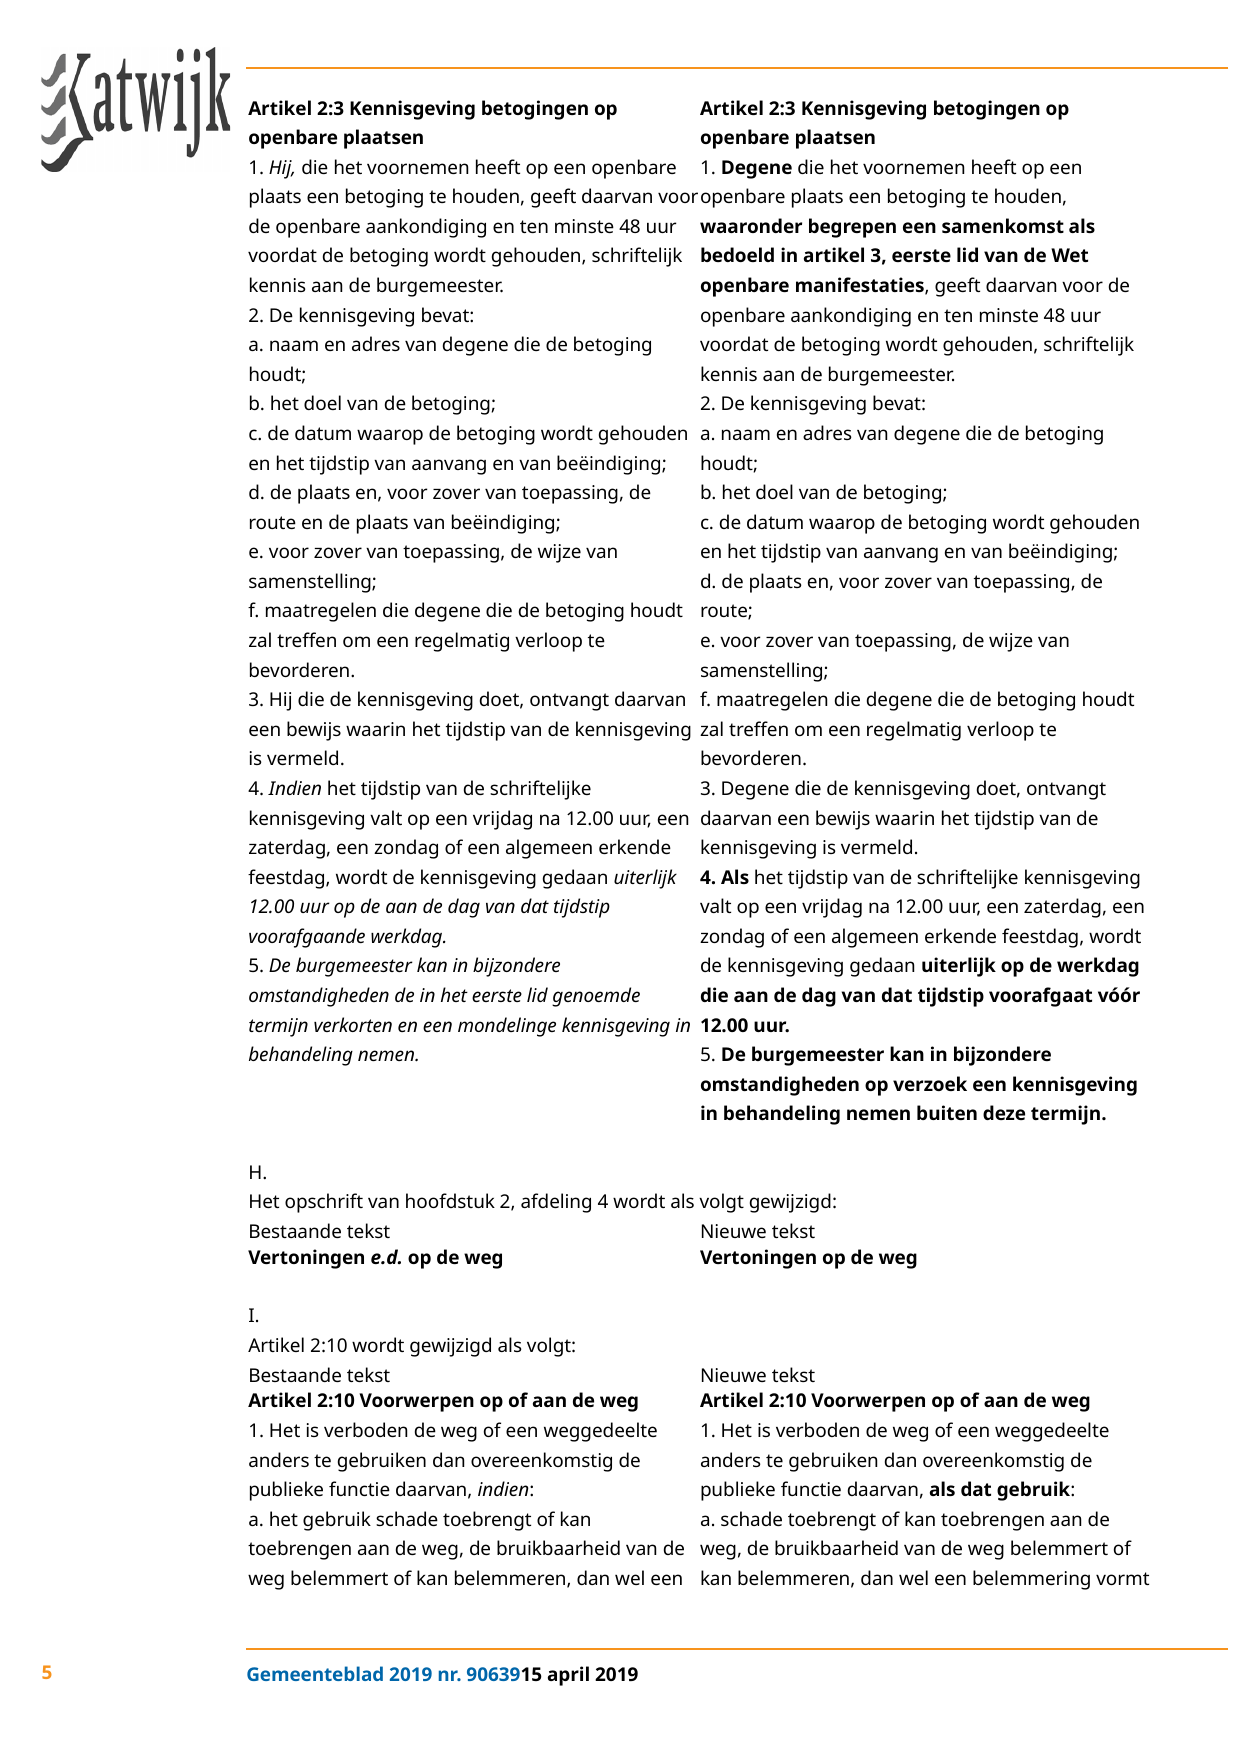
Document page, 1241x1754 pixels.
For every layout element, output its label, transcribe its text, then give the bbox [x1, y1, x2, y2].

table_cell Artikel 2:10 Voorwerpen op of aan de weg 1. Het is verboden de weg of een weggedeelte anders te gebruiken dan overeenkomstig de publieke functie daarvan, als dat gebruik: a. schade toebrengt of kan toebrengen aan de weg, de bruikbaarheid van de weg belemmert of kan belemmeren, dan wel een belemmering vormt [700, 1388, 1152, 1591]
text I. [248, 1303, 1152, 1328]
text Artikel 2:10 wordt gewijzigd als volgt: [248, 1332, 1152, 1358]
table_header Nieuwe tekst [700, 1219, 1152, 1244]
table_cell Vertoningen e.d. op de weg [248, 1244, 700, 1270]
table_cell Artikel 2:3 Kennisgeving betogingen op openbare plaatsen 1. Degene die het voornemen heeft op een openbare plaats een betoging te houden, waaronder begrepen een samenkomst als bedoeld in artikel 3, eerste lid van de Wet openbare manifestaties, geeft daarvan voor de openbare aankondiging en ten minste 48 uur voordat de betoging wordt gehouden, schriftelijk kennis aan de burgemeester. 2. De kennisgeving bevat: a. naam en adres van degene die de betoging houdt; b. het doel van de betoging; c. de datum waarop de betoging wordt gehouden en het tijdstip van aanvang en van beëindiging; d. de plaats en, voor zover van toepassing, de route; e. voor zover van toepassing, de wijze van samenstelling; f. maatregelen die degene die de betoging houdt zal treffen om een regelmatig verloop te bevorderen. 3. Degene die de kennisgeving doet, ontvangt daarvan een bewijs waarin het tijdstip van de kennisgeving is vermeld. 4. Als het tijdstip van de schriftelijke kennisgeving valt op een vrijdag na 12.00 uur, een zaterdag, een zondag of een algemeen erkende feestdag, wordt de kennisgeving gedaan uiterlijk op de werkdag die aan de dag van dat tijdstip voorafgaat vóór 12.00 uur. 5. De burgemeester kan in bijzondere omstandigheden op verzoek een kennisgeving in behandeling nemen buiten deze termijn. [700, 95, 1152, 1126]
table_header Nieuwe tekst [700, 1362, 1152, 1388]
table_header Bestaande tekst [248, 1219, 700, 1244]
text Het opschrift van hoofdstuk 2, afdeling 4 wordt als volgt gewijzigd: [248, 1189, 1152, 1214]
table_cell Artikel 2:3 Kennisgeving betogingen op openbare plaatsen 1. Hij, die het voornemen heeft op een openbare plaats een betoging te houden, geeft daarvan voor de openbare aankondiging en ten minste 48 uur voordat de betoging wordt gehouden, schriftelijk kennis aan de burgemeester. 2. De kennisgeving bevat: a. naam en adres van degene die de betoging houdt; b. het doel van de betoging; c. de datum waarop de betoging wordt gehouden en het tijdstip van aanvang en van beëindiging; d. de plaats en, voor zover van toepassing, de route en de plaats van beëindiging; e. voor zover van toepassing, de wijze van samenstelling; f. maatregelen die degene die de betoging houdt zal treffen om een regelmatig verloop te bevorderen. 3. Hij die de kennisgeving doet, ontvangt daarvan een bewijs waarin het tijdstip van de kennisgeving is vermeld. 4. Indien het tijdstip van de schriftelijke kennisgeving valt op een vrijdag na 12.00 uur, een zaterdag, een zondag of een algemeen erkende feestdag, wordt de kennisgeving gedaan uiterlijk 12.00 uur op de aan de dag van dat tijdstip voorafgaande werkdag. 5. De burgemeester kan in bijzondere omstandigheden de in het eerste lid genoemde termijn verkorten en een mondelinge kennisgeving in behandeling nemen. [248, 95, 700, 1126]
text H. [248, 1159, 1152, 1185]
table_cell Artikel 2:10 Voorwerpen op of aan de weg 1. Het is verboden de weg of een weggedeelte anders te gebruiken dan overeenkomstig de publieke functie daarvan, indien: a. het gebruik schade toebrengt of kan toebrengen aan de weg, de bruikbaarheid van de weg belemmert of kan belemmeren, dan wel een [248, 1388, 700, 1591]
table_header Bestaande tekst [248, 1362, 700, 1388]
table_cell Vertoningen op de weg [700, 1244, 1152, 1270]
picture [41, 47, 231, 172]
